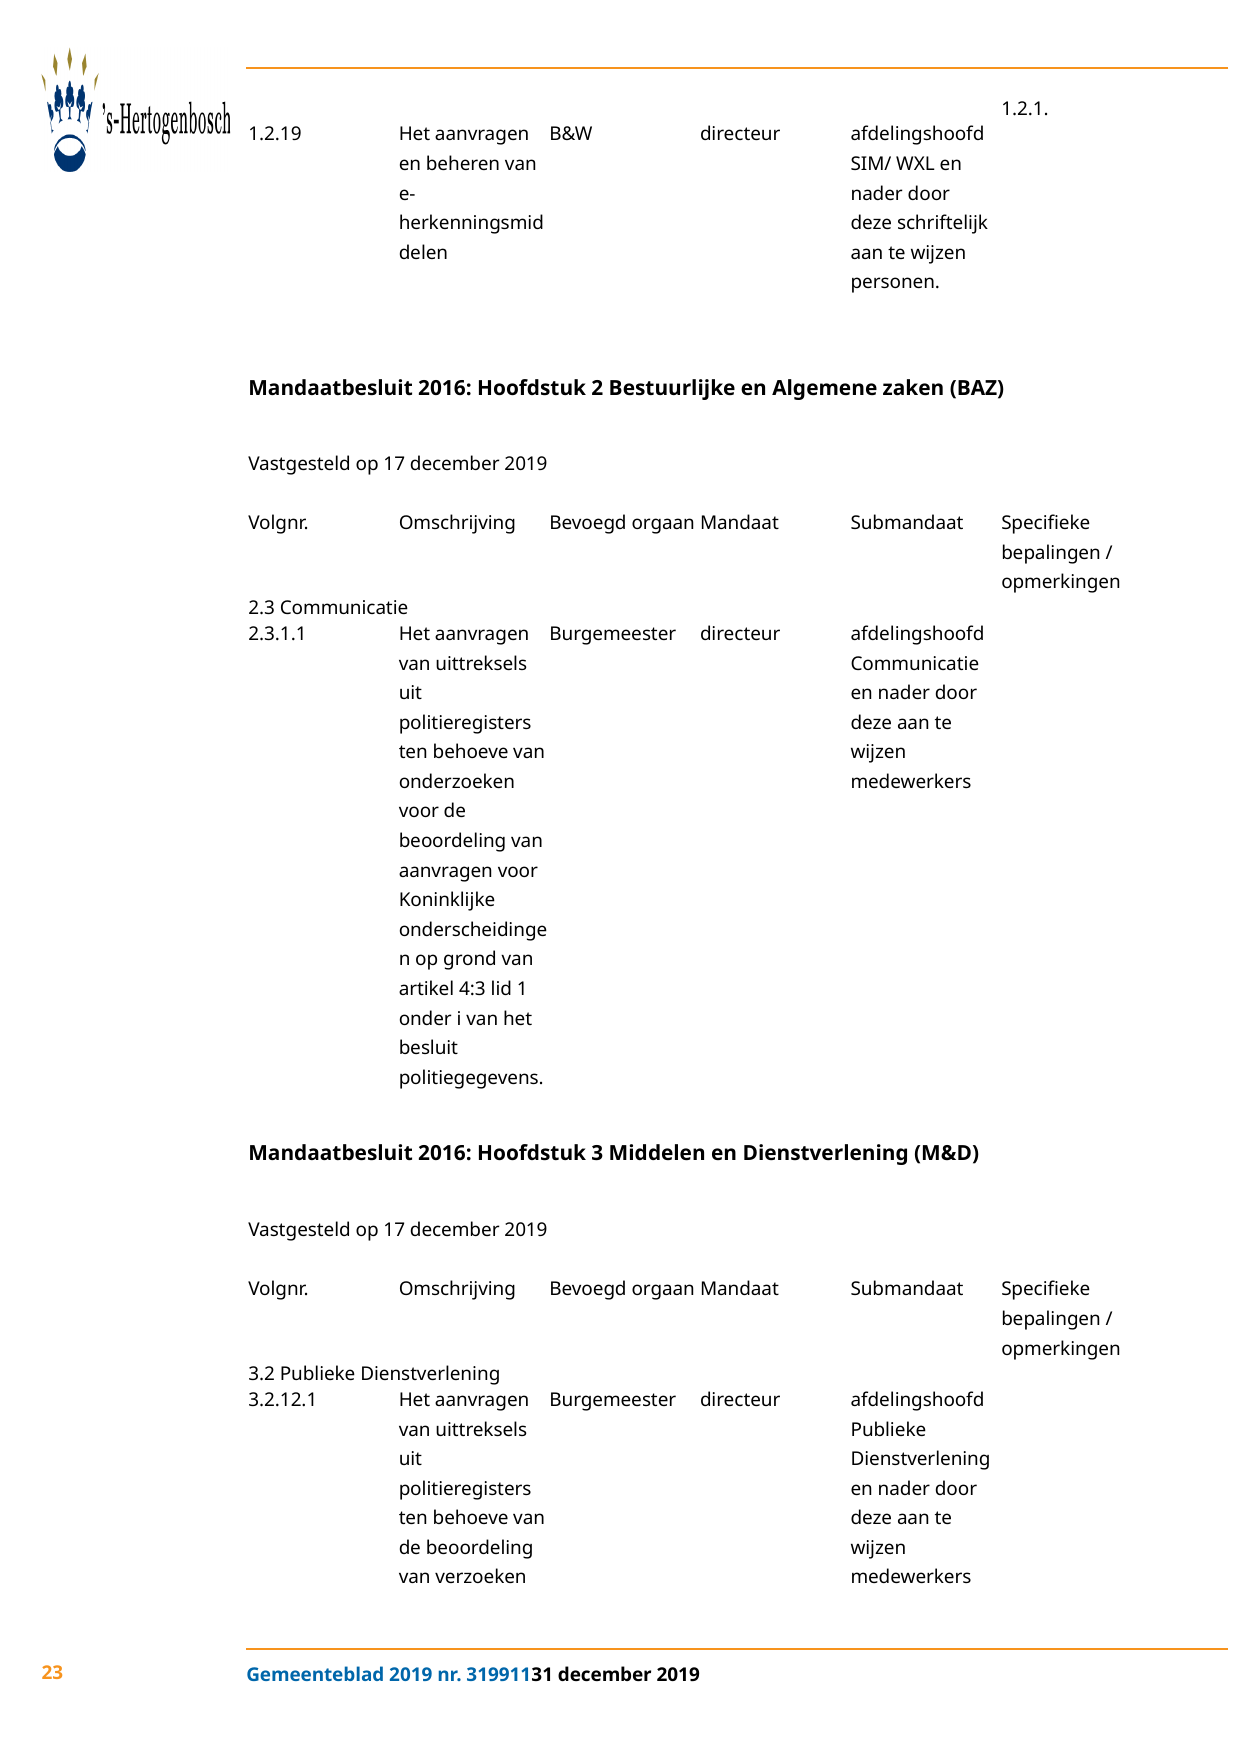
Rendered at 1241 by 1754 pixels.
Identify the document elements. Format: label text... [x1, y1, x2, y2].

table_cell [549, 95, 700, 121]
table_cell 3.2.12.1 [248, 1386, 398, 1589]
table_header Volgnr. [248, 510, 398, 594]
table_cell Burgemeester [549, 620, 700, 1090]
table_header Specifieke bepalingen / opmerkingen [1001, 510, 1152, 594]
table_cell [248, 95, 398, 121]
table_header Bevoegd orgaan [549, 1276, 700, 1360]
table_cell [1001, 121, 1152, 294]
table_cell [700, 95, 850, 121]
picture [41, 47, 231, 172]
table_cell directeur [700, 121, 850, 294]
table_cell [850, 95, 1001, 121]
table_cell 3.2 Publieke Dienstverlening [248, 1360, 1152, 1386]
table_header Mandaat [700, 510, 850, 594]
table_header Submandaat [850, 510, 1001, 594]
text Vastgesteld op 17 december 2019 [248, 1216, 1152, 1242]
table_cell 2.3 Communicatie [248, 595, 1152, 620]
table_cell 1.2.1. [1001, 95, 1152, 121]
table_cell Het aanvragen en beheren van e-herkenningsmiddelen [399, 121, 549, 294]
table_cell 2.3.1.1 [248, 620, 398, 1090]
table_cell B&W [549, 121, 700, 294]
text Vastgesteld op 17 december 2019 [248, 450, 1152, 476]
table_header Omschrijving [399, 1276, 549, 1360]
table_header Specifieke bepalingen / opmerkingen [1001, 1276, 1152, 1360]
table_cell directeur [700, 1386, 850, 1589]
text Mandaatbesluit 2016: Hoofdstuk 2 Bestuurlijke en Algemene zaken (BAZ) [248, 373, 1152, 401]
table_cell Het aanvragen van uittreksels uit politieregisters ten behoeve van onderzoeken voor de beoordeling van aanvragen voor Koninklijke onderscheidingen op grond van artikel 4:3 lid 1 onder i van het besluit politiegegevens. [399, 620, 549, 1090]
table_cell afdelingshoofd Communicatie en nader door deze aan te wijzen medewerkers [850, 620, 1001, 1090]
table_header Omschrijving [399, 510, 549, 594]
table_cell afdelingshoofd Publieke Dienstverlening en nader door deze aan te wijzen medewerkers [850, 1386, 1001, 1589]
table_header Submandaat [850, 1276, 1001, 1360]
table_cell directeur [700, 620, 850, 1090]
table_cell [1001, 620, 1152, 1090]
table_cell [399, 95, 549, 121]
table_cell [1001, 1386, 1152, 1589]
table_cell afdelingshoofd SIM/ WXL en nader door deze schriftelijk aan te wijzen personen. [850, 121, 1001, 294]
table_header Mandaat [700, 1276, 850, 1360]
table_cell Burgemeester [549, 1386, 700, 1589]
text Mandaatbesluit 2016: Hoofdstuk 3 Middelen en Dienstverlening (M&D) [248, 1138, 1152, 1167]
table_header Bevoegd orgaan [549, 510, 700, 594]
table_header Volgnr. [248, 1276, 398, 1360]
table_cell 1.2.19 [248, 121, 398, 294]
table_cell Het aanvragen van uittreksels uit politieregisters ten behoeve van de beoordeling van verzoeken [399, 1386, 549, 1589]
